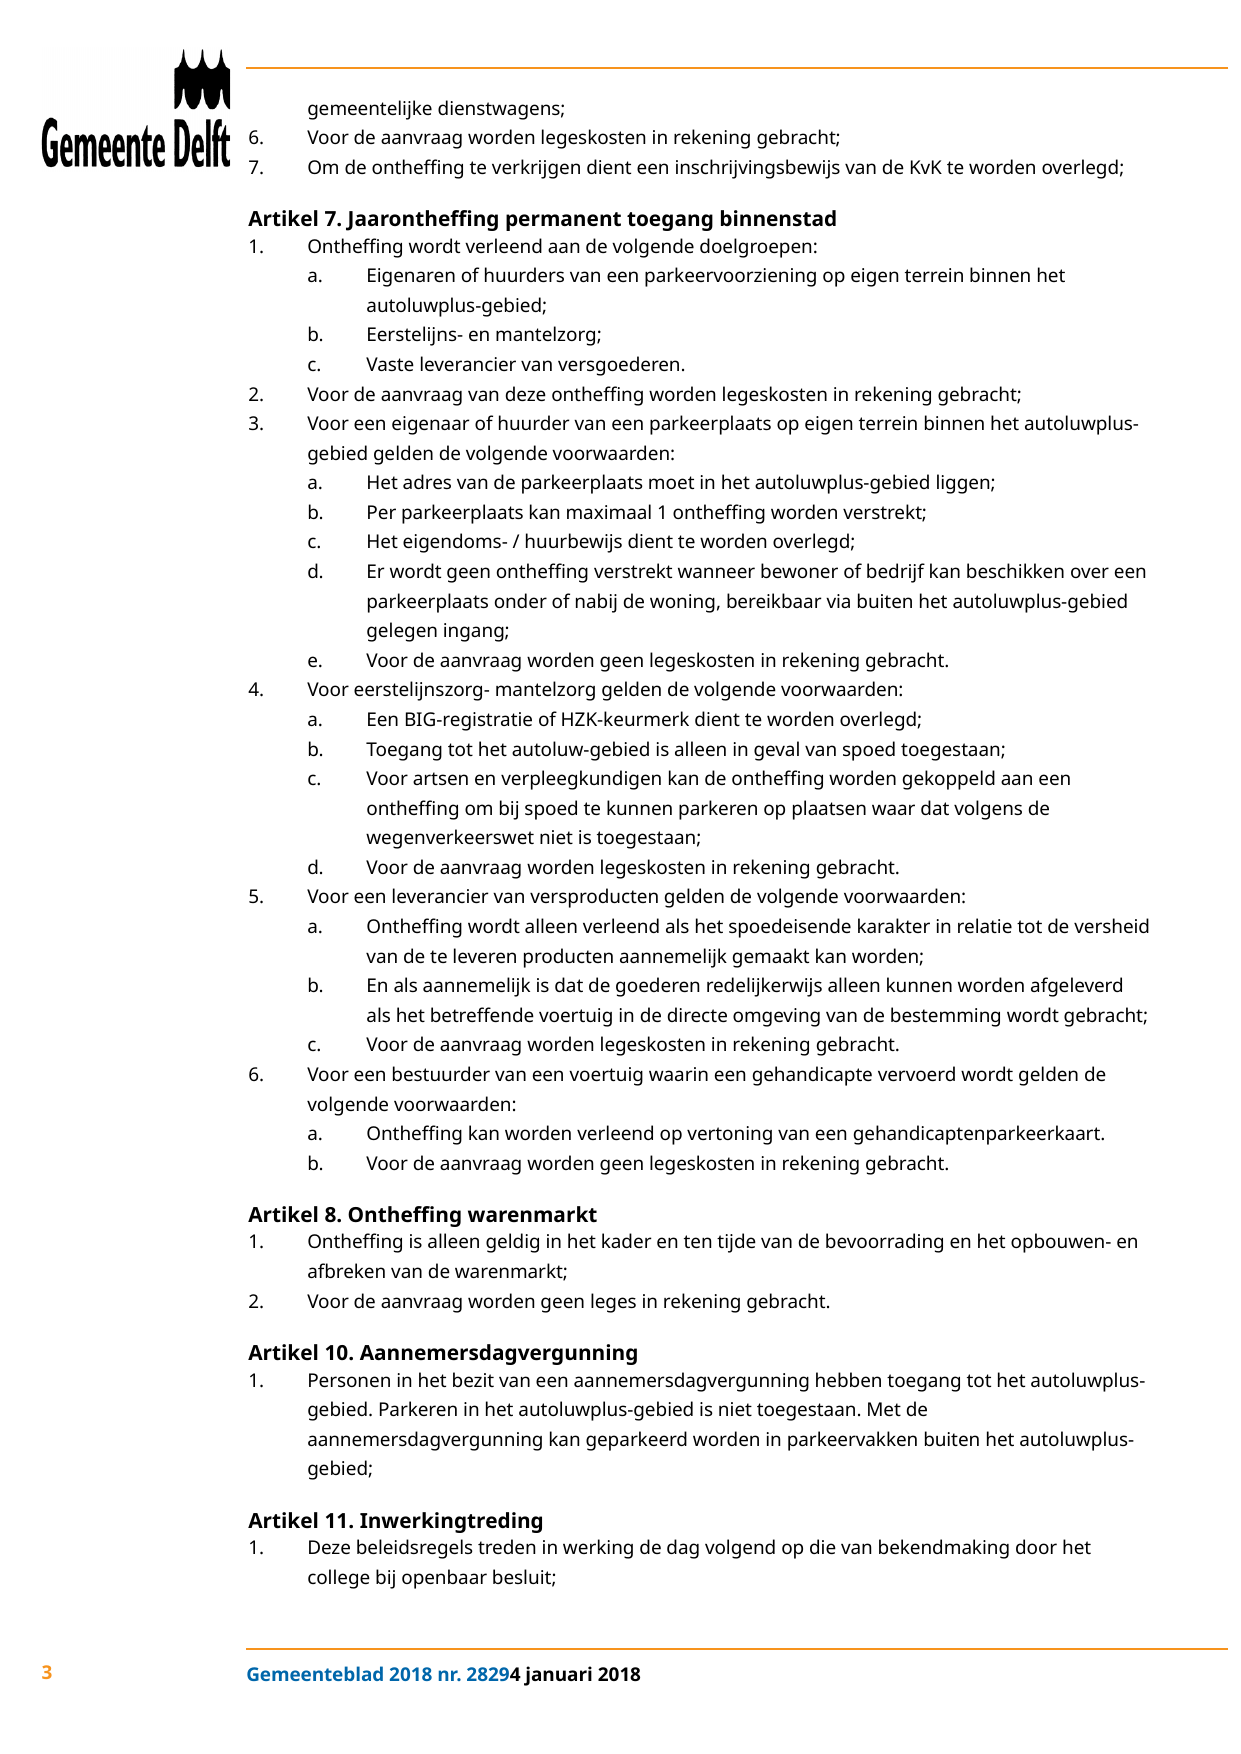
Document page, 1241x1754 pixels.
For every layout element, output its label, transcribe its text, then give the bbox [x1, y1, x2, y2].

list Vaste leverancier van versgoederen. [307, 351, 1152, 377]
text Artikel 11. Inwerkingtreding [248, 1506, 1152, 1534]
list Ontheffing wordt verleend aan de volgende doelgroepen: [248, 233, 1152, 258]
list Voor een eigenaar of huurder van een parkeerplaats op eigen terrein binnen het autoluwplus-gebied gelden de volgende voorwaarden: [248, 410, 1152, 466]
list Er wordt geen ontheffing verstrekt wanneer bewoner of bedrijf kan beschikken over een parkeerplaats onder of nabij de woning, bereikbaar via buiten het autoluwplus-gebied gelegen ingang; [307, 558, 1152, 643]
list Voor de aanvraag worden geen legeskosten in rekening gebracht. [307, 1150, 1152, 1176]
list Ontheffing wordt alleen verleend als het spoedeisende karakter in relatie tot de versheid van de te leveren producten aannemelijk gemaakt kan worden; [307, 913, 1152, 968]
list Per parkeerplaats kan maximaal 1 ontheffing worden verstrekt; [307, 499, 1152, 525]
text Artikel 8. Ontheffing warenmarkt [248, 1200, 1152, 1229]
list Toegang tot het autoluw-gebied is alleen in geval van spoed toegestaan; [307, 736, 1152, 761]
list Deze beleidsregels treden in werking de dag volgend op die van bekendmaking door het college bij openbaar besluit; [248, 1534, 1152, 1590]
text Artikel 7. Jaarontheffing permanent toegang binnenstad [248, 204, 1152, 233]
picture [41, 47, 231, 172]
text Artikel 10. Aannemersdagvergunning [248, 1338, 1152, 1367]
list Ontheffing kan worden verleend op vertoning van een gehandicaptenparkeerkaart. [307, 1120, 1152, 1146]
list Voor de aanvraag worden geen legeskosten in rekening gebracht. [307, 647, 1152, 673]
list Om de ontheffing te verkrijgen dient een inschrijvingsbewijs van de KvK te worden overlegd; [248, 154, 1152, 180]
list Eerstelijns- en mantelzorg; [307, 322, 1152, 347]
list Het eigendoms- / huurbewijs dient te worden overlegd; [307, 529, 1152, 554]
list gemeentelijke dienstwagens; [248, 95, 1152, 121]
list Voor een leverancier van versproducten gelden de volgende voorwaarden: [248, 884, 1152, 909]
list Voor een bestuurder van een voertuig waarin een gehandicapte vervoerd wordt gelden de volgende voorwaarden: [248, 1061, 1152, 1116]
list Voor de aanvraag van deze ontheffing worden legeskosten in rekening gebracht; [248, 381, 1152, 406]
list Voor de aanvraag worden geen leges in rekening gebracht. [248, 1288, 1152, 1314]
list Voor de aanvraag worden legeskosten in rekening gebracht; [248, 124, 1152, 150]
list Voor de aanvraag worden legeskosten in rekening gebracht. [307, 854, 1152, 880]
list Het adres van de parkeerplaats moet in het autoluwplus-gebied liggen; [307, 469, 1152, 495]
list Voor eerstelijnszorg- mantelzorg gelden de volgende voorwaarden: [248, 677, 1152, 702]
list Een BIG-registratie of HZK-keurmerk dient te worden overlegd; [307, 706, 1152, 732]
list Voor artsen en verpleegkundigen kan de ontheffing worden gekoppeld aan een ontheffing om bij spoed te kunnen parkeren op plaatsen waar dat volgens de wegenverkeerswet niet is toegestaan; [307, 765, 1152, 850]
list En als aannemelijk is dat de goederen redelijkerwijs alleen kunnen worden afgeleverd als het betreffende voertuig in de directe omgeving van de bestemming wordt gebracht; [307, 972, 1152, 1028]
list Eigenaren of huurders van een parkeervoorziening op eigen terrein binnen het autoluwplus-gebied; [307, 262, 1152, 318]
list Personen in het bezit van een aannemersdagvergunning hebben toegang tot het autoluwplus-gebied. Parkeren in het autoluwplus-gebied is niet toegestaan. Met de aannemersdagvergunning kan geparkeerd worden in parkeervakken buiten het autoluwplus-gebied; [248, 1367, 1152, 1481]
list Voor de aanvraag worden legeskosten in rekening gebracht. [307, 1032, 1152, 1057]
list Ontheffing is alleen geldig in het kader en ten tijde van de bevoorrading en het opbouwen- en afbreken van de warenmarkt; [248, 1229, 1152, 1284]
